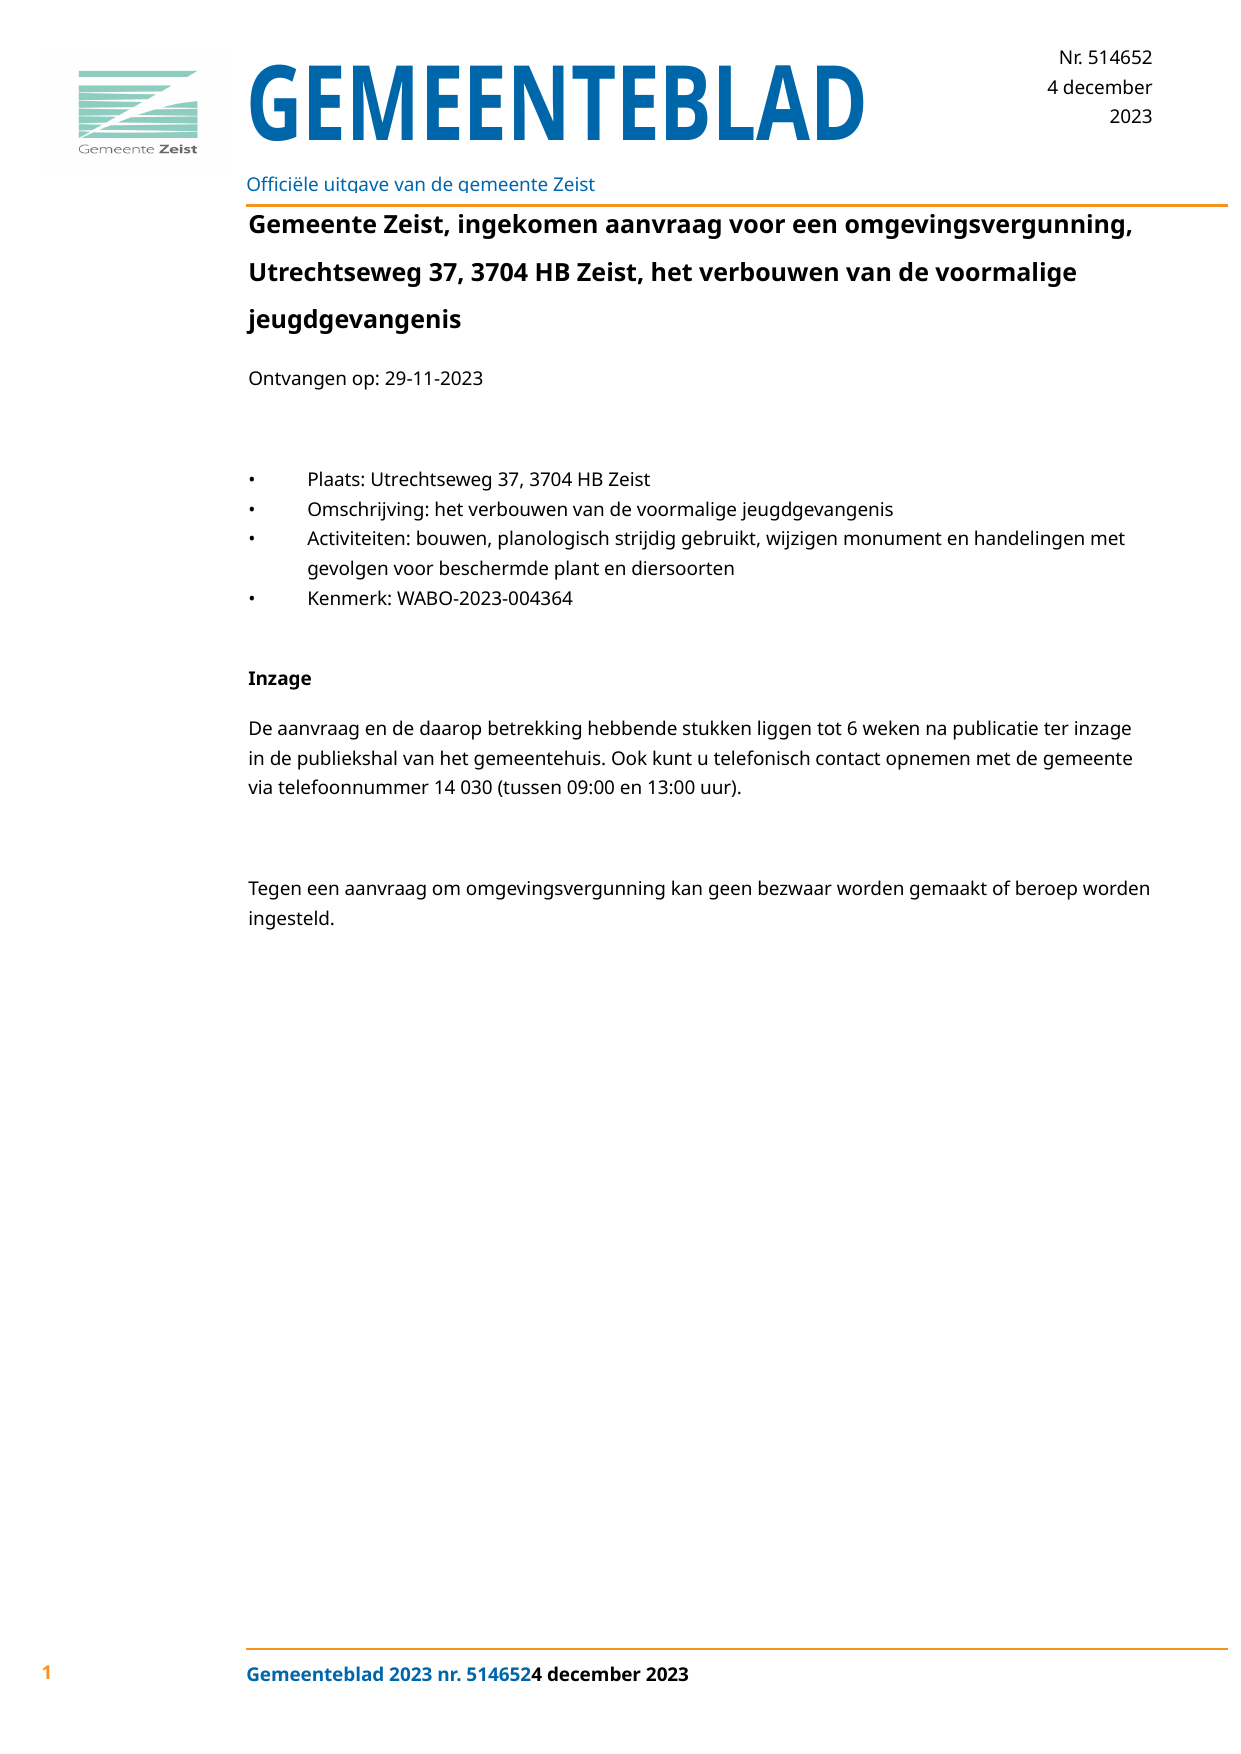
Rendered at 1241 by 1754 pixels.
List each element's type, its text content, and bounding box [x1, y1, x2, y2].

text Tegen een aanvraag om omgevingsvergunning kan geen bezwaar worden gemaakt of beroep worden ingesteld. [248, 875, 1152, 930]
text Inzage [248, 665, 1152, 690]
text Ontvangen op: 29-11-2023 [248, 366, 1152, 391]
text De aanvraag en de daarop betrekking hebbende stukken liggen tot 6 weken na publicatie ter inzage in de publiekshal van het gemeentehuis. Ook kunt u telefonisch contact opnemen met de gemeente via telefoonnummer 14 030 (tussen 09:00 en 13:00 uur). [248, 715, 1152, 800]
list Activiteiten: bouwen, planologisch strijdig gebruikt, wijzigen monument en handelingen met gevolgen voor beschermde plant en diersoorten [248, 526, 1152, 581]
list Kenmerk: WABO-2023-004364 [248, 585, 1152, 610]
list Omschrijving: het verbouwen van de voormalige jeugdgevangenis [248, 496, 1152, 522]
text Gemeente Zeist, ingekomen aanvraag voor een omgevingsvergunning, Utrechtseweg 37, 3704 HB Zeist, het verbouwen van de voormalige jeugdgevangenis [248, 207, 1152, 336]
picture [41, 47, 231, 172]
list Plaats: Utrechtseweg 37, 3704 HB Zeist [248, 466, 1152, 492]
